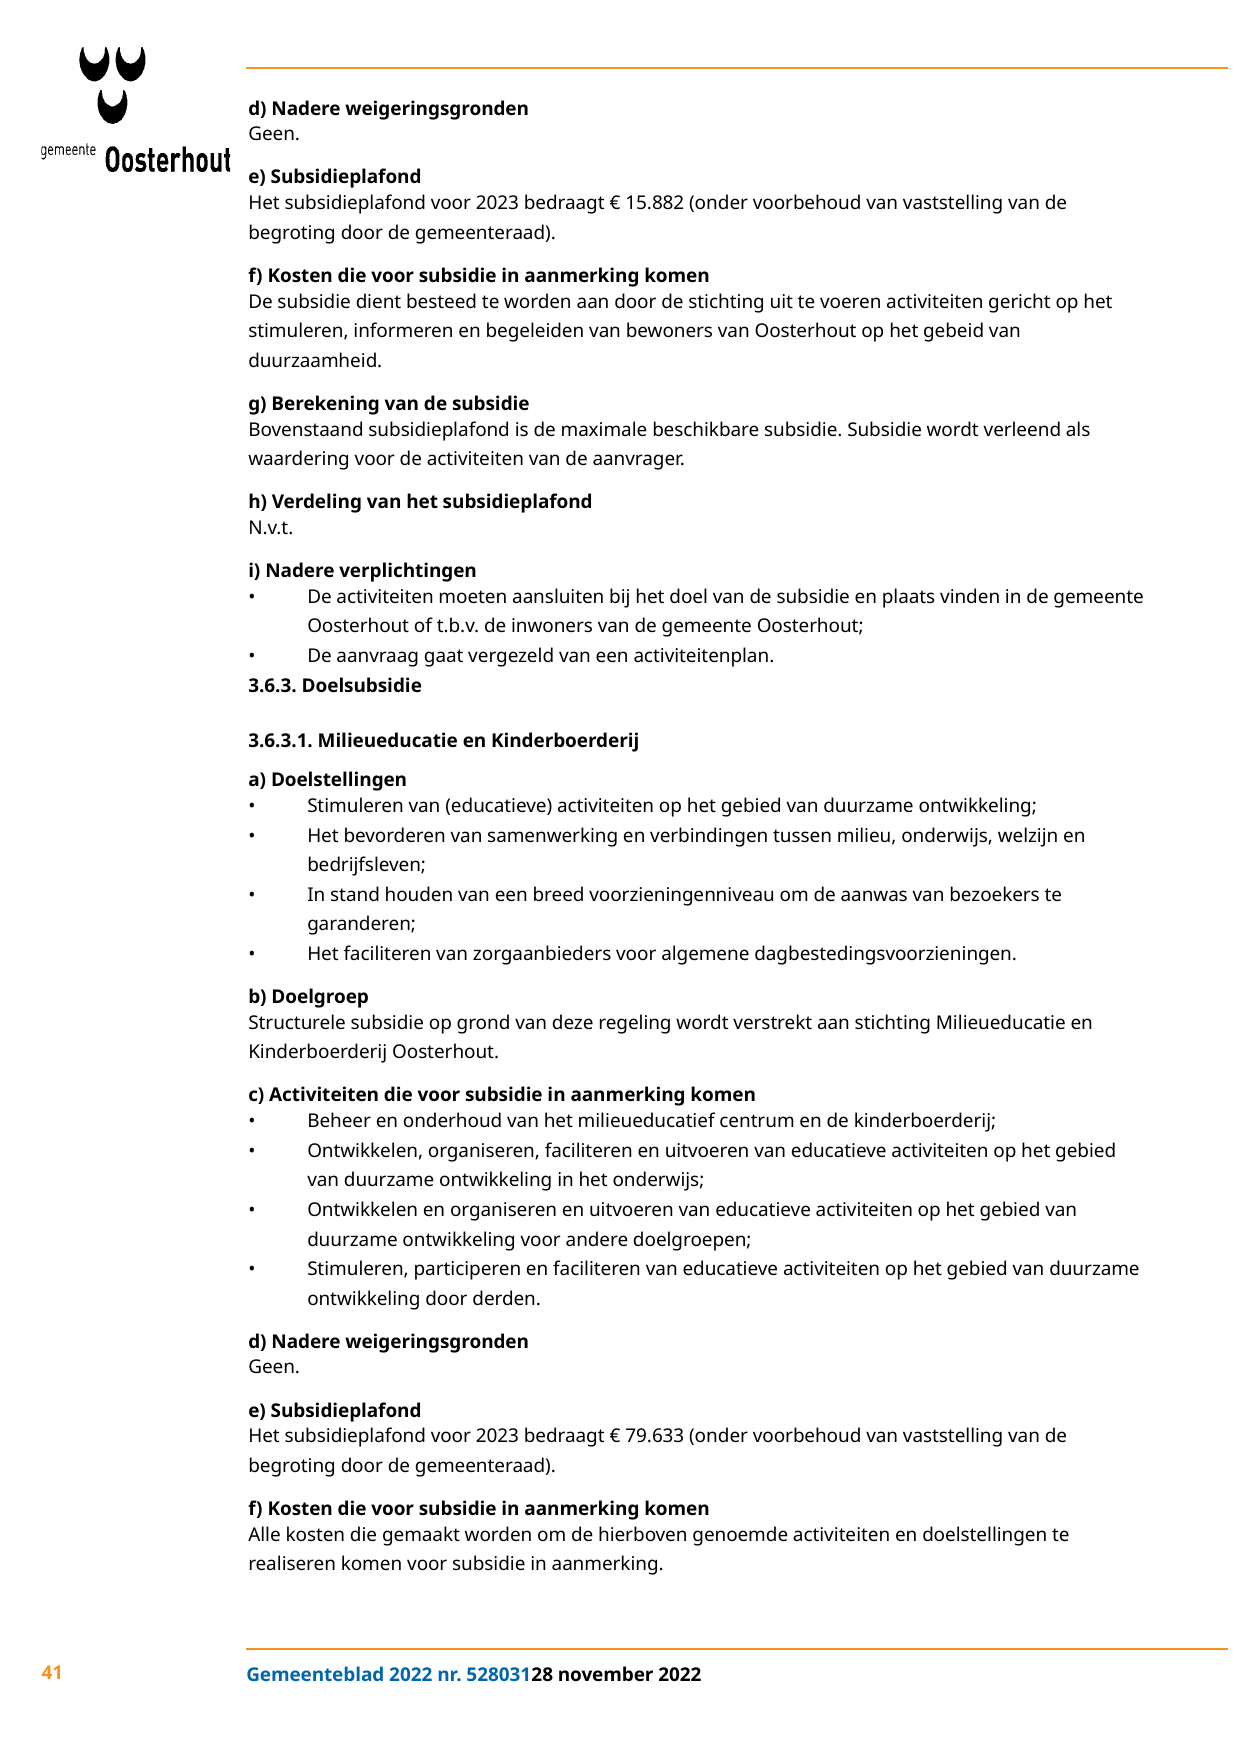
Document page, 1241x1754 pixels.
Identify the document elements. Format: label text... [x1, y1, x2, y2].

text Bovenstaand subsidieplafond is de maximale beschikbare subsidie. Subsidie wordt verleend als waardering voor de activiteiten van de aanvrager. [248, 416, 1152, 471]
text Alle kosten die gemaakt worden om de hierboven genoemde activiteiten en doelstellingen te realiseren komen voor subsidie in aanmerking. [248, 1521, 1152, 1576]
list Het faciliteren van zorgaanbieders voor algemene dagbestedingsvoorzieningen. [248, 940, 1152, 966]
list Het bevorderen van samenwerking en verbindingen tussen milieu, onderwijs, welzijn en bedrijfsleven; [248, 822, 1152, 877]
text Geen. [248, 1354, 1152, 1379]
picture [41, 47, 231, 172]
text i) Nadere verplichtingen [248, 557, 1152, 583]
text d) Nadere weigeringsgronden [248, 95, 1152, 121]
text Geen. [248, 121, 1152, 146]
text d) Nadere weigeringsgronden [248, 1328, 1152, 1354]
text h) Verdeling van het subsidieplafond [248, 488, 1152, 514]
text e) Subsidieplafond [248, 164, 1152, 189]
list Beheer en onderhoud van het milieueducatief centrum en de kinderboerderij; [248, 1107, 1152, 1133]
text f) Kosten die voor subsidie in aanmerking komen [248, 262, 1152, 288]
list Ontwikkelen, organiseren, faciliteren en uitvoeren van educatieve activiteiten op het gebied van duurzame ontwikkeling in het onderwijs; [248, 1137, 1152, 1192]
text Het subsidieplafond voor 2023 bedraagt € 15.882 (onder voorbehoud van vaststelling van de begroting door de gemeenteraad). [248, 189, 1152, 245]
text 3.6.3.1. Milieueducatie en Kinderboerderij [248, 727, 1152, 753]
text f) Kosten die voor subsidie in aanmerking komen [248, 1495, 1152, 1521]
text c) Activiteiten die voor subsidie in aanmerking komen [248, 1082, 1152, 1107]
text Structurele subsidie op grond van deze regeling wordt verstrekt aan stichting Milieueducatie en Kinderboerderij Oosterhout. [248, 1009, 1152, 1064]
list Stimuleren van (educatieve) activiteiten op het gebied van duurzame ontwikkeling; [248, 792, 1152, 818]
list Stimuleren, participeren en faciliteren van educatieve activiteiten op het gebied van duurzame ontwikkeling door derden. [248, 1255, 1152, 1311]
text a) Doelstellingen [248, 766, 1152, 792]
list Ontwikkelen en organiseren en uitvoeren van educatieve activiteiten op het gebied van duurzame ontwikkeling voor andere doelgroepen; [248, 1196, 1152, 1251]
text e) Subsidieplafond [248, 1397, 1152, 1423]
text N.v.t. [248, 514, 1152, 540]
list De activiteiten moeten aansluiten bij het doel van de subsidie en plaats vinden in de gemeente Oosterhout of t.b.v. de inwoners van de gemeente Oosterhout; [248, 583, 1152, 638]
text Het subsidieplafond voor 2023 bedraagt € 79.633 (onder voorbehoud van vaststelling van de begroting door de gemeenteraad). [248, 1423, 1152, 1478]
text De subsidie dient besteed te worden aan door de stichting uit te voeren activiteiten gericht op het stimuleren, informeren en begeleiden van bewoners van Oosterhout op het gebeid van duurzaamheid. [248, 288, 1152, 373]
text b) Doelgroep [248, 983, 1152, 1009]
text 3.6.3. Doelsubsidie [248, 672, 1152, 698]
list De aanvraag gaat vergezeld van een activiteitenplan. [248, 642, 1152, 668]
text g) Berekening van de subsidie [248, 390, 1152, 416]
list In stand houden van een breed voorzieningenniveau om de aanwas van bezoekers te garanderen; [248, 881, 1152, 936]
